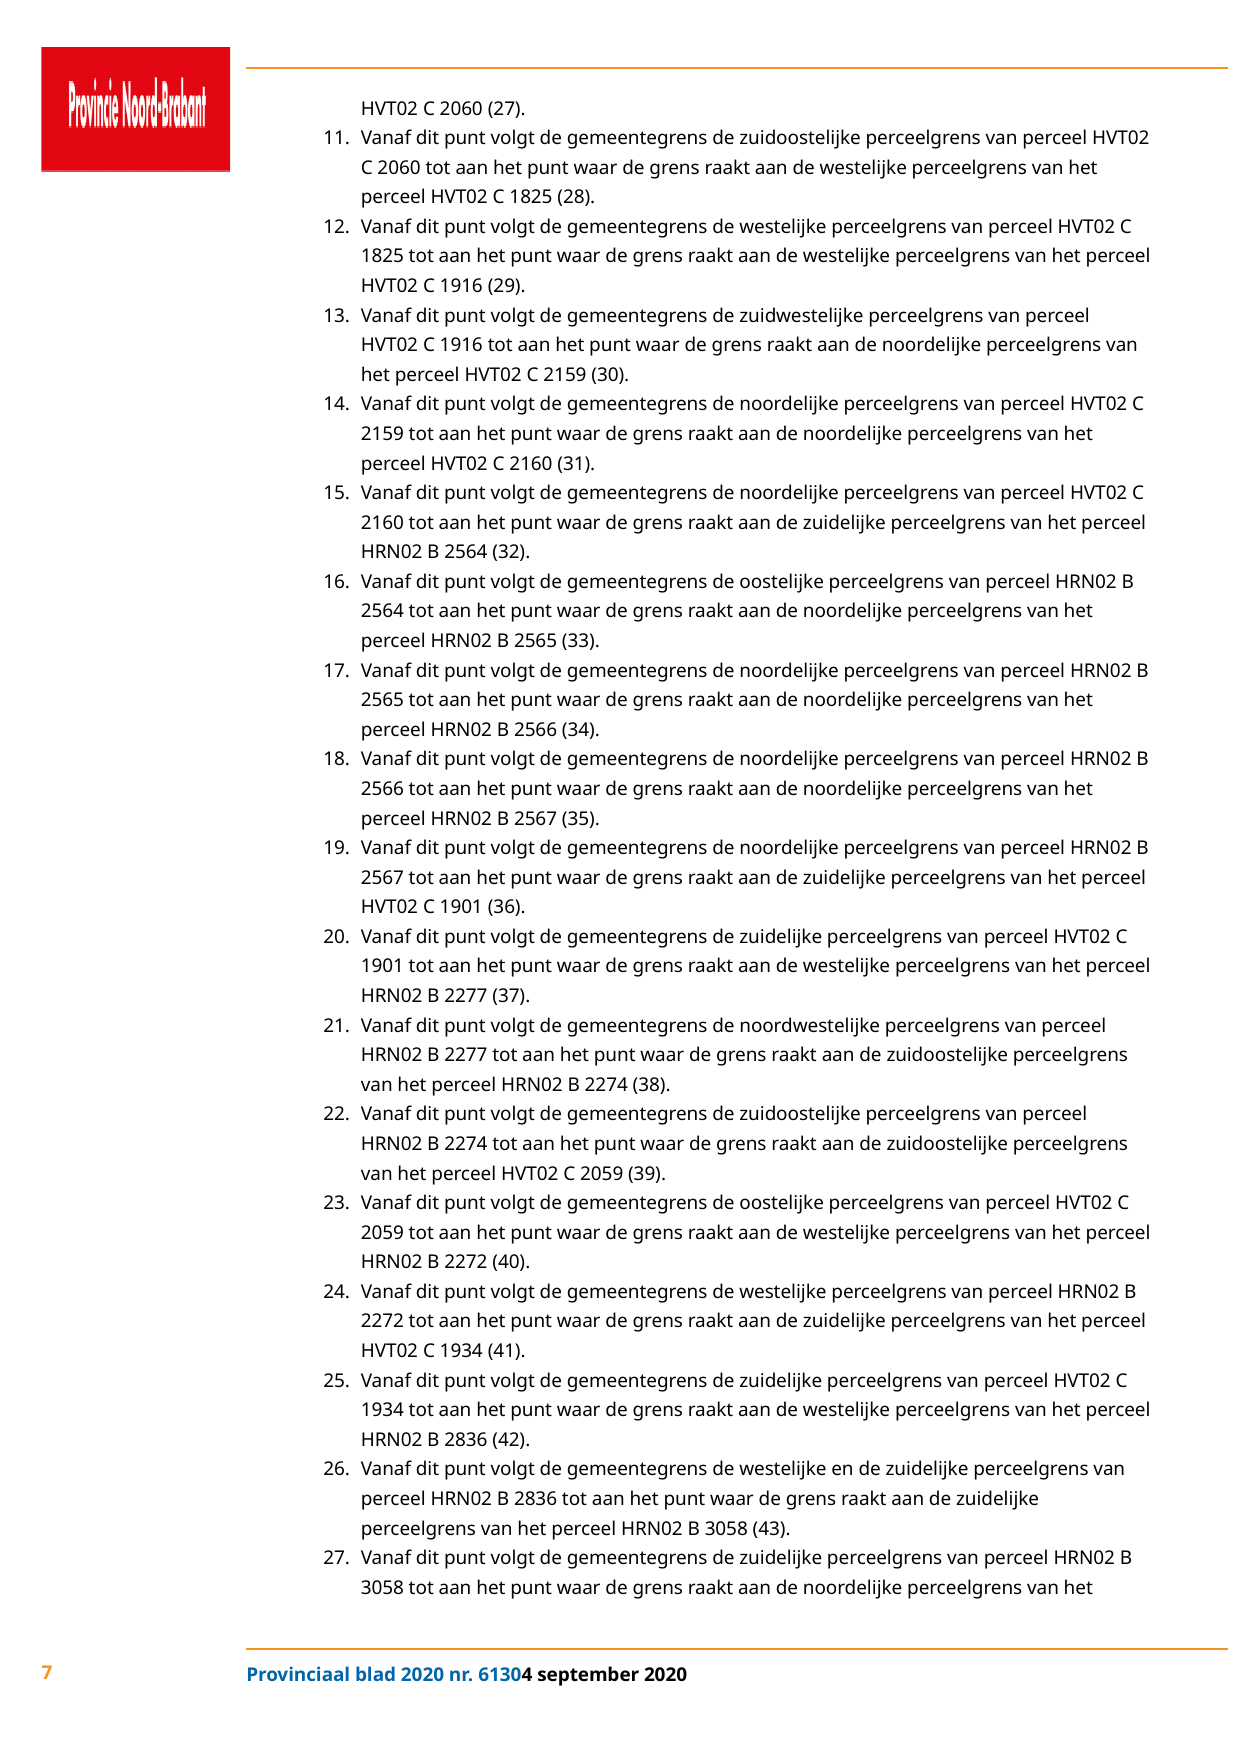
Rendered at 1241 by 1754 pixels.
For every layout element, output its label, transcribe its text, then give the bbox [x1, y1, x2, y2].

list Vanaf dit punt volgt de gemeentegrens de oostelijke perceelgrens van perceel HVT02 C 2059 tot aan het punt waar de grens raakt aan de westelijke perceelgrens van het perceel HRN02 B 2272 (40). [323, 1189, 1152, 1274]
list Vanaf dit punt volgt de gemeentegrens de noordelijke perceelgrens van perceel HRN02 B 2566 tot aan het punt waar de grens raakt aan de noordelijke perceelgrens van het perceel HRN02 B 2567 (35). [323, 746, 1152, 831]
picture [41, 47, 231, 172]
list Vanaf dit punt volgt de gemeentegrens de noordelijke perceelgrens van perceel HRN02 B 2565 tot aan het punt waar de grens raakt aan de noordelijke perceelgrens van het perceel HRN02 B 2566 (34). [323, 657, 1152, 742]
list Vanaf dit punt volgt de gemeentegrens de noordwestelijke perceelgrens van perceel HRN02 B 2277 tot aan het punt waar de grens raakt aan de zuidoostelijke perceelgrens van het perceel HRN02 B 2274 (38). [323, 1012, 1152, 1097]
list Vanaf dit punt volgt de gemeentegrens de westelijke perceelgrens van perceel HVT02 C 1825 tot aan het punt waar de grens raakt aan de westelijke perceelgrens van het perceel HVT02 C 1916 (29). [323, 213, 1152, 298]
list Vanaf dit punt volgt de gemeentegrens de noordelijke perceelgrens van perceel HVT02 C 2160 tot aan het punt waar de grens raakt aan de zuidelijke perceelgrens van het perceel HRN02 B 2564 (32). [323, 479, 1152, 564]
list Vanaf dit punt volgt de gemeentegrens de westelijke perceelgrens van perceel HRN02 B 2272 tot aan het punt waar de grens raakt aan de zuidelijke perceelgrens van het perceel HVT02 C 1934 (41). [323, 1278, 1152, 1363]
list Vanaf dit punt volgt de gemeentegrens de noordelijke perceelgrens van perceel HVT02 C 2159 tot aan het punt waar de grens raakt aan de noordelijke perceelgrens van het perceel HVT02 C 2160 (31). [323, 391, 1152, 476]
list Vanaf dit punt volgt de gemeentegrens de zuidoostelijke perceelgrens van perceel HVT02 C 2060 tot aan het punt waar de grens raakt aan de westelijke perceelgrens van het perceel HVT02 C 1825 (28). [323, 124, 1152, 209]
list Vanaf dit punt volgt de gemeentegrens de oostelijke perceelgrens van perceel HRN02 B 2564 tot aan het punt waar de grens raakt aan de noordelijke perceelgrens van het perceel HRN02 B 2565 (33). [323, 568, 1152, 653]
list HVT02 C 2060 (27). [323, 95, 1152, 121]
list Vanaf dit punt volgt de gemeentegrens de noordelijke perceelgrens van perceel HRN02 B 2567 tot aan het punt waar de grens raakt aan de zuidelijke perceelgrens van het perceel HVT02 C 1901 (36). [323, 834, 1152, 919]
list Vanaf dit punt volgt de gemeentegrens de zuidoostelijke perceelgrens van perceel HRN02 B 2274 tot aan het punt waar de grens raakt aan de zuidoostelijke perceelgrens van het perceel HVT02 C 2059 (39). [323, 1101, 1152, 1186]
list Vanaf dit punt volgt de gemeentegrens de zuidelijke perceelgrens van perceel HVT02 C 1934 tot aan het punt waar de grens raakt aan de westelijke perceelgrens van het perceel HRN02 B 2836 (42). [323, 1367, 1152, 1452]
list Vanaf dit punt volgt de gemeentegrens de zuidelijke perceelgrens van perceel HRN02 B 3058 tot aan het punt waar de grens raakt aan de noordelijke perceelgrens van het [323, 1544, 1152, 1600]
list Vanaf dit punt volgt de gemeentegrens de zuidwestelijke perceelgrens van perceel HVT02 C 1916 tot aan het punt waar de grens raakt aan de noordelijke perceelgrens van het perceel HVT02 C 2159 (30). [323, 302, 1152, 387]
list Vanaf dit punt volgt de gemeentegrens de westelijke en de zuidelijke perceelgrens van perceel HRN02 B 2836 tot aan het punt waar de grens raakt aan de zuidelijke perceelgrens van het perceel HRN02 B 3058 (43). [323, 1456, 1152, 1541]
list Vanaf dit punt volgt de gemeentegrens de zuidelijke perceelgrens van perceel HVT02 C 1901 tot aan het punt waar de grens raakt aan de westelijke perceelgrens van het perceel HRN02 B 2277 (37). [323, 923, 1152, 1008]
